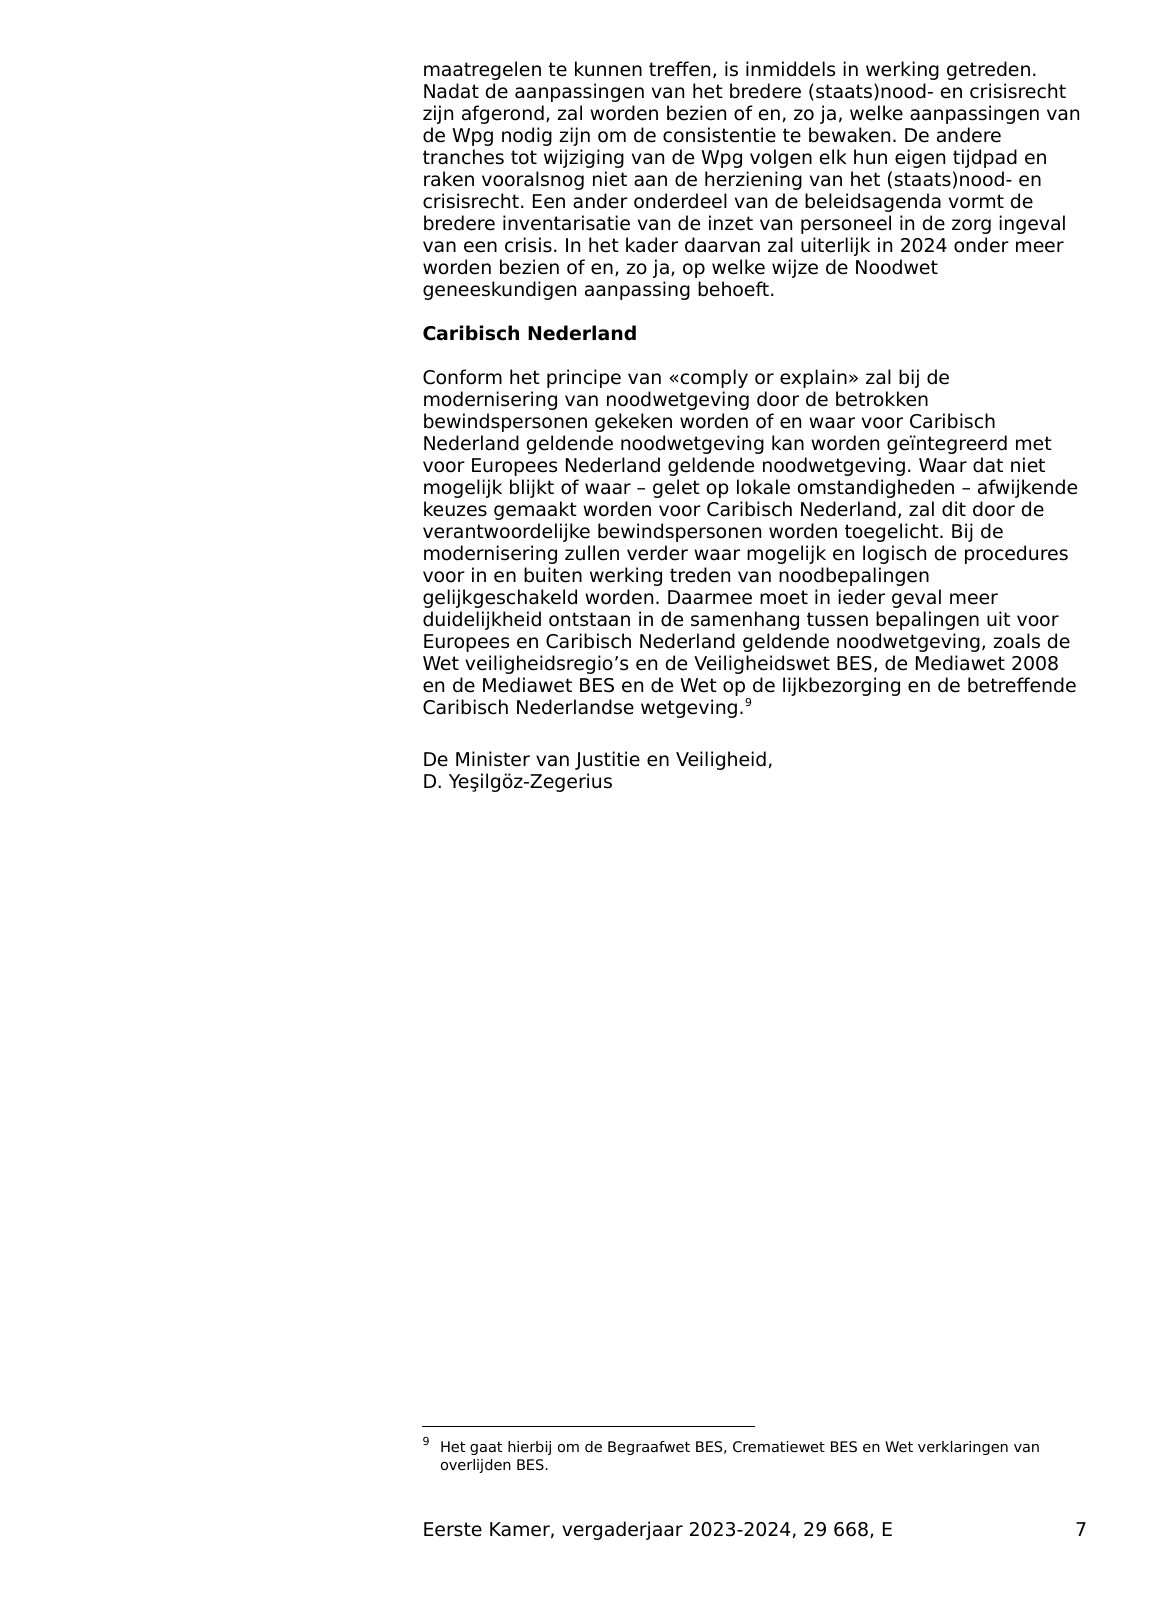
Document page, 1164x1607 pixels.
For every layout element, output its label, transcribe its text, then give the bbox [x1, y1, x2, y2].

text maatregelen te kunnen treffen, is inmiddels in werking getreden. Nadat de aanpassingen van het bredere (staats)nood- en crisisrecht zijn afgerond, zal worden bezien of en, zo ja, welke aanpassingen van de Wpg nodig zijn om de consistentie te bewaken. De andere tranches tot wijziging van de Wpg volgen elk hun eigen tijdpad en raken vooralsnog niet aan de herziening van het (staats)nood- en crisisrecht. Een ander onderdeel van de beleidsagenda vormt de bredere inventarisatie van de inzet van personeel in de zorg ingeval van een crisis. In het kader daarvan zal uiterlijk in 2024 onder meer worden bezien of en, zo ja, op welke wijze de Noodwet geneeskundigen aanpassing behoeft. [422, 59, 1087, 301]
subtitle Caribisch Nederland [422, 323, 1087, 345]
text Het gaat hierbij om de Begraafwet BES, Crematiewet BES en Wet verklaringen van overlijden BES. [422, 1435, 1087, 1474]
text Conform het principe van «comply or explain» zal bij de modernisering van noodwetgeving door de betrokken bewindspersonen gekeken worden of en waar voor Caribisch Nederland geldende noodwetgeving kan worden geïntegreerd met voor Europees Nederland geldende noodwetgeving. Waar dat niet mogelijk blijkt of waar – gelet op lokale omstandigheden – afwijkende keuzes gemaakt worden voor Caribisch Nederland, zal dit door de verantwoordelijke bewindspersonen worden toegelicht. Bij de modernisering zullen verder waar mogelijk en logisch de procedures voor in en buiten werking treden van noodbepalingen gelijkgeschakeld worden. Daarmee moet in ieder geval meer duidelijkheid ontstaan in de samenhang tussen bepalingen uit voor Europees en Caribisch Nederland geldende noodwetgeving, zoals de Wet veiligheidsregio’s en de Veiligheidswet BES, de Mediawet 2008 en de Mediawet BES en de Wet op de lijkbezorging en de betreffende Caribisch Nederlandse wetgeving. [422, 367, 1087, 719]
text De Minister van Justitie en Veiligheid, D. Yeşilgöz-Zegerius [422, 749, 1087, 793]
